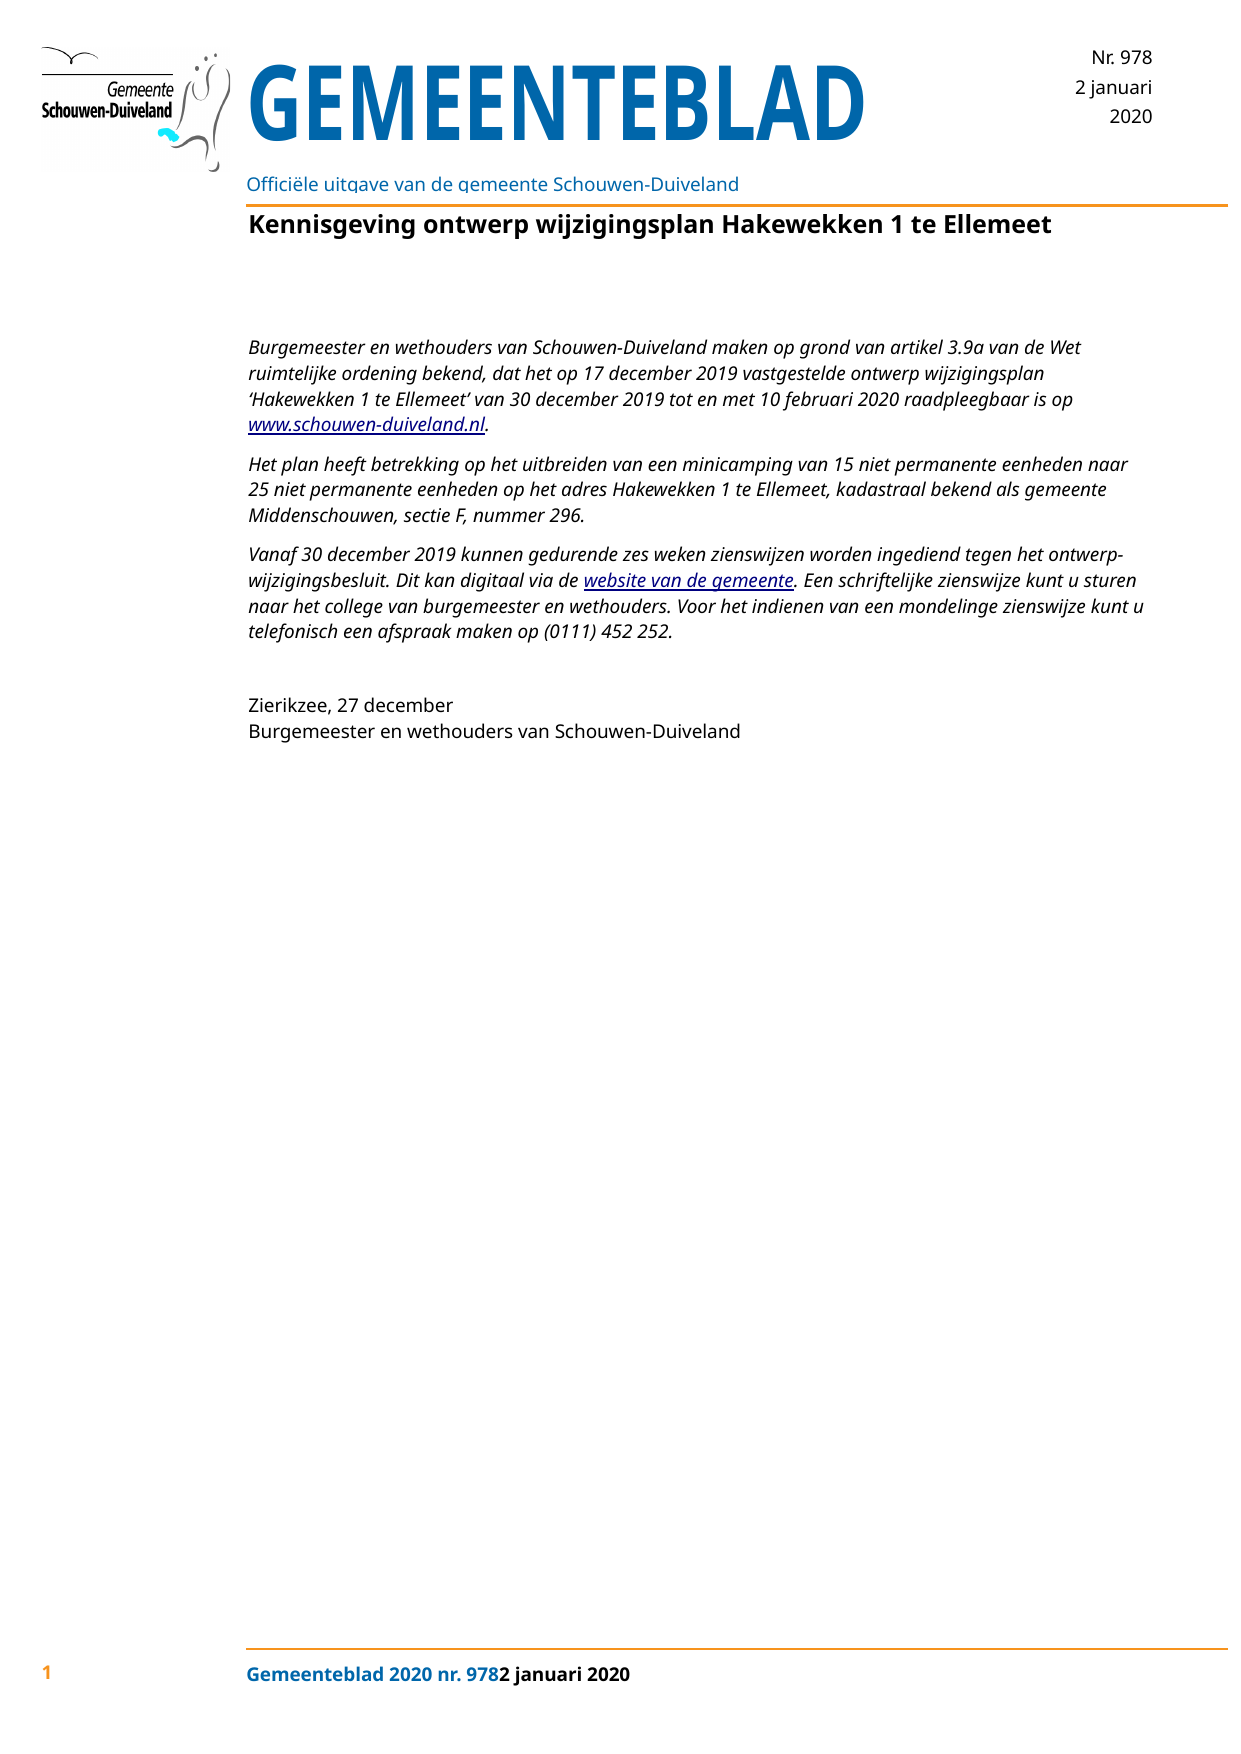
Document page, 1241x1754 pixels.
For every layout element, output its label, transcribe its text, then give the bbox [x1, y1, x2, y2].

text Kennisgeving ontwerp wijzigingsplan Hakewekken 1 te Ellemeet [248, 207, 1152, 241]
text Zierikzee, 27 december [248, 692, 1152, 718]
text Vanaf 30 december 2019 kunnen gedurende zes weken zienswijzen worden ingediend tegen het ontwerp-wijzigingsbesluit. Dit kan digitaal via de website van de gemeente. Een schriftelijke zienswijze kunt u sturen naar het college van burgemeester en wethouders. Voor het indienen van een mondelinge zienswijze kunt u telefonisch een afspraak maken op (0111) 452 252. [248, 541, 1152, 644]
picture [41, 47, 231, 172]
text Het plan heeft betrekking op het uitbreiden van een minicamping van 15 niet permanente eenheden naar 25 niet permanente eenheden op het adres Hakewekken 1 te Ellemeet, kadastraal bekend als gemeente Middenschouwen, sectie F, nummer 296. [248, 451, 1152, 528]
text Burgemeester en wethouders van Schouwen-Duiveland maken op grond van artikel 3.9a van de Wet ruimtelijke ordening bekend, dat het op 17 december 2019 vastgestelde ontwerp wijzigingsplan ‘Hakewekken 1 te Ellemeet’ van 30 december 2019 tot en met 10 februari 2020 raadpleegbaar is op www.schouwen-duiveland.nl. [248, 334, 1152, 437]
text Burgemeester en wethouders van Schouwen-Duiveland [248, 718, 1152, 744]
